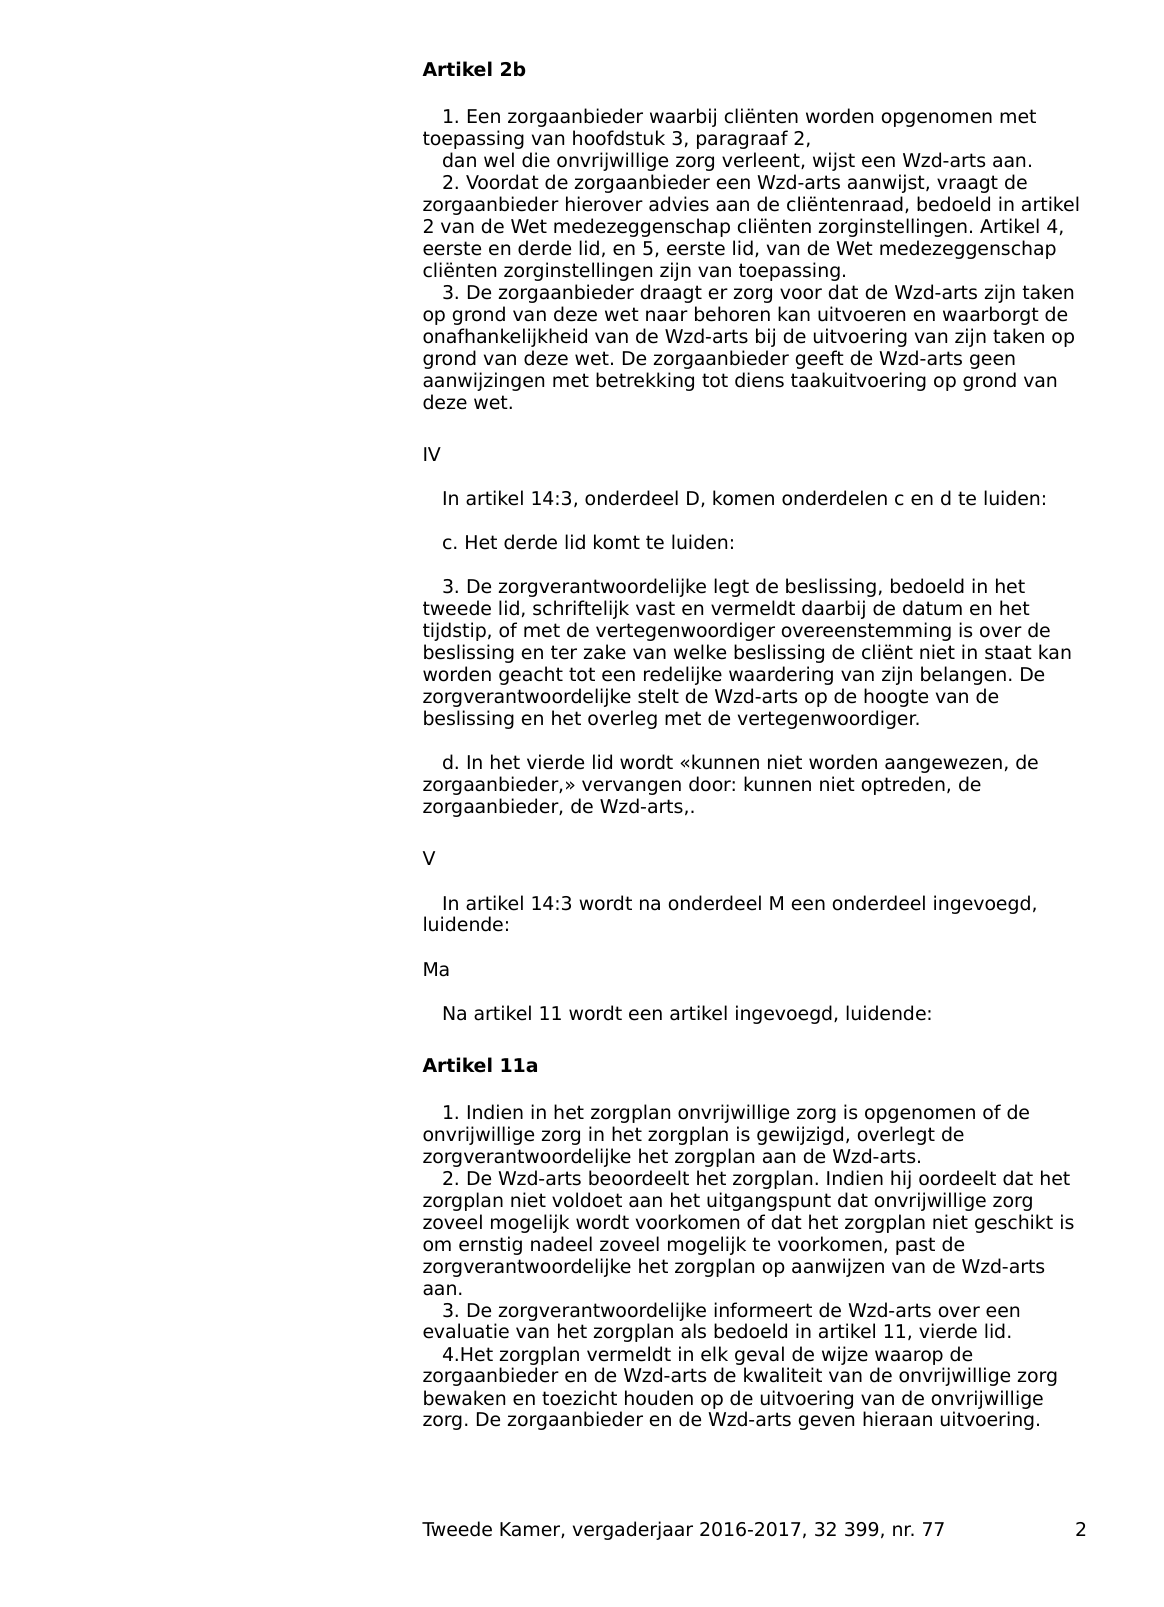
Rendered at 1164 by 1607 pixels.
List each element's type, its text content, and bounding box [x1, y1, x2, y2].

text 1. Indien in het zorgplan onvrijwillige zorg is opgenomen of de onvrijwillige zorg in het zorgplan is gewijzigd, overlegt de zorgverantwoordelijke het zorgplan aan de Wzd-arts. [422, 1102, 1087, 1168]
subtitle Artikel 11a [422, 1055, 1087, 1077]
text 2. Voordat de zorgaanbieder een Wzd-arts aanwijst, vraagt de zorgaanbieder hierover advies aan de cliëntenraad, bedoeld in artikel 2 van de Wet medezeggenschap cliënten zorginstellingen. Artikel 4, eerste en derde lid, en 5, eerste lid, van de Wet medezeggenschap cliënten zorginstellingen zijn van toepassing. [422, 172, 1087, 282]
text Ma [422, 958, 1087, 981]
text c. Het derde lid komt te luiden: [422, 532, 1087, 554]
text 4.Het zorgplan vermeldt in elk geval de wijze waarop de zorgaanbieder en de Wzd-arts de kwaliteit van de onvrijwillige zorg bewaken en toezicht houden op de uitvoering van de onvrijwillige zorg. De zorgaanbieder en de Wzd-arts geven hieraan uitvoering. [422, 1343, 1087, 1431]
subtitle Artikel 2b [422, 59, 1087, 81]
text d. In het vierde lid wordt «kunnen niet worden aangewezen, de zorgaanbieder,» vervangen door: kunnen niet optreden, de zorgaanbieder, de Wzd-arts,. [422, 752, 1087, 818]
text Na artikel 11 wordt een artikel ingevoegd, luidende: [422, 1003, 1087, 1025]
text 3. De zorgaanbieder draagt er zorg voor dat de Wzd-arts zijn taken op grond van deze wet naar behoren kan uitvoeren en waarborgt de onafhankelijkheid van de Wzd-arts bij de uitvoering van zijn taken op grond van deze wet. De zorgaanbieder geeft de Wzd-arts geen aanwijzingen met betrekking tot diens taakuitvoering op grond van deze wet. [422, 282, 1087, 414]
text 3. De zorgverantwoordelijke informeert de Wzd-arts over een evaluatie van het zorgplan als bedoeld in artikel 11, vierde lid. [422, 1299, 1087, 1343]
text 1. Een zorgaanbieder waarbij cliënten worden opgenomen met toepassing van hoofdstuk 3, paragraaf 2, [422, 106, 1087, 150]
subtitle IV [422, 444, 1087, 466]
text dan wel die onvrijwillige zorg verleent, wijst een Wzd-arts aan. [422, 150, 1087, 172]
text 3. De zorgverantwoordelijke legt de beslissing, bedoeld in het tweede lid, schriftelijk vast en vermeldt daarbij de datum en het tijdstip, of met de vertegenwoordiger overeenstemming is over de beslissing en ter zake van welke beslissing de cliënt niet in staat kan worden geacht tot een redelijke waardering van zijn belangen. De zorgverantwoordelijke stelt de Wzd-arts op de hoogte van de beslissing en het overleg met de vertegenwoordiger. [422, 576, 1087, 730]
text 2. De Wzd-arts beoordeelt het zorgplan. Indien hij oordeelt dat het zorgplan niet voldoet aan het uitgangspunt dat onvrijwillige zorg zoveel mogelijk wordt voorkomen of dat het zorgplan niet geschikt is om ernstig nadeel zoveel mogelijk te voorkomen, past de zorgverantwoordelijke het zorgplan op aanwijzen van de Wzd-arts aan. [422, 1168, 1087, 1299]
text In artikel 14:3, onderdeel D, komen onderdelen c en d te luiden: [422, 488, 1087, 510]
text In artikel 14:3 wordt na onderdeel M een onderdeel ingevoegd, luidende: [422, 892, 1087, 936]
subtitle V [422, 848, 1087, 870]
